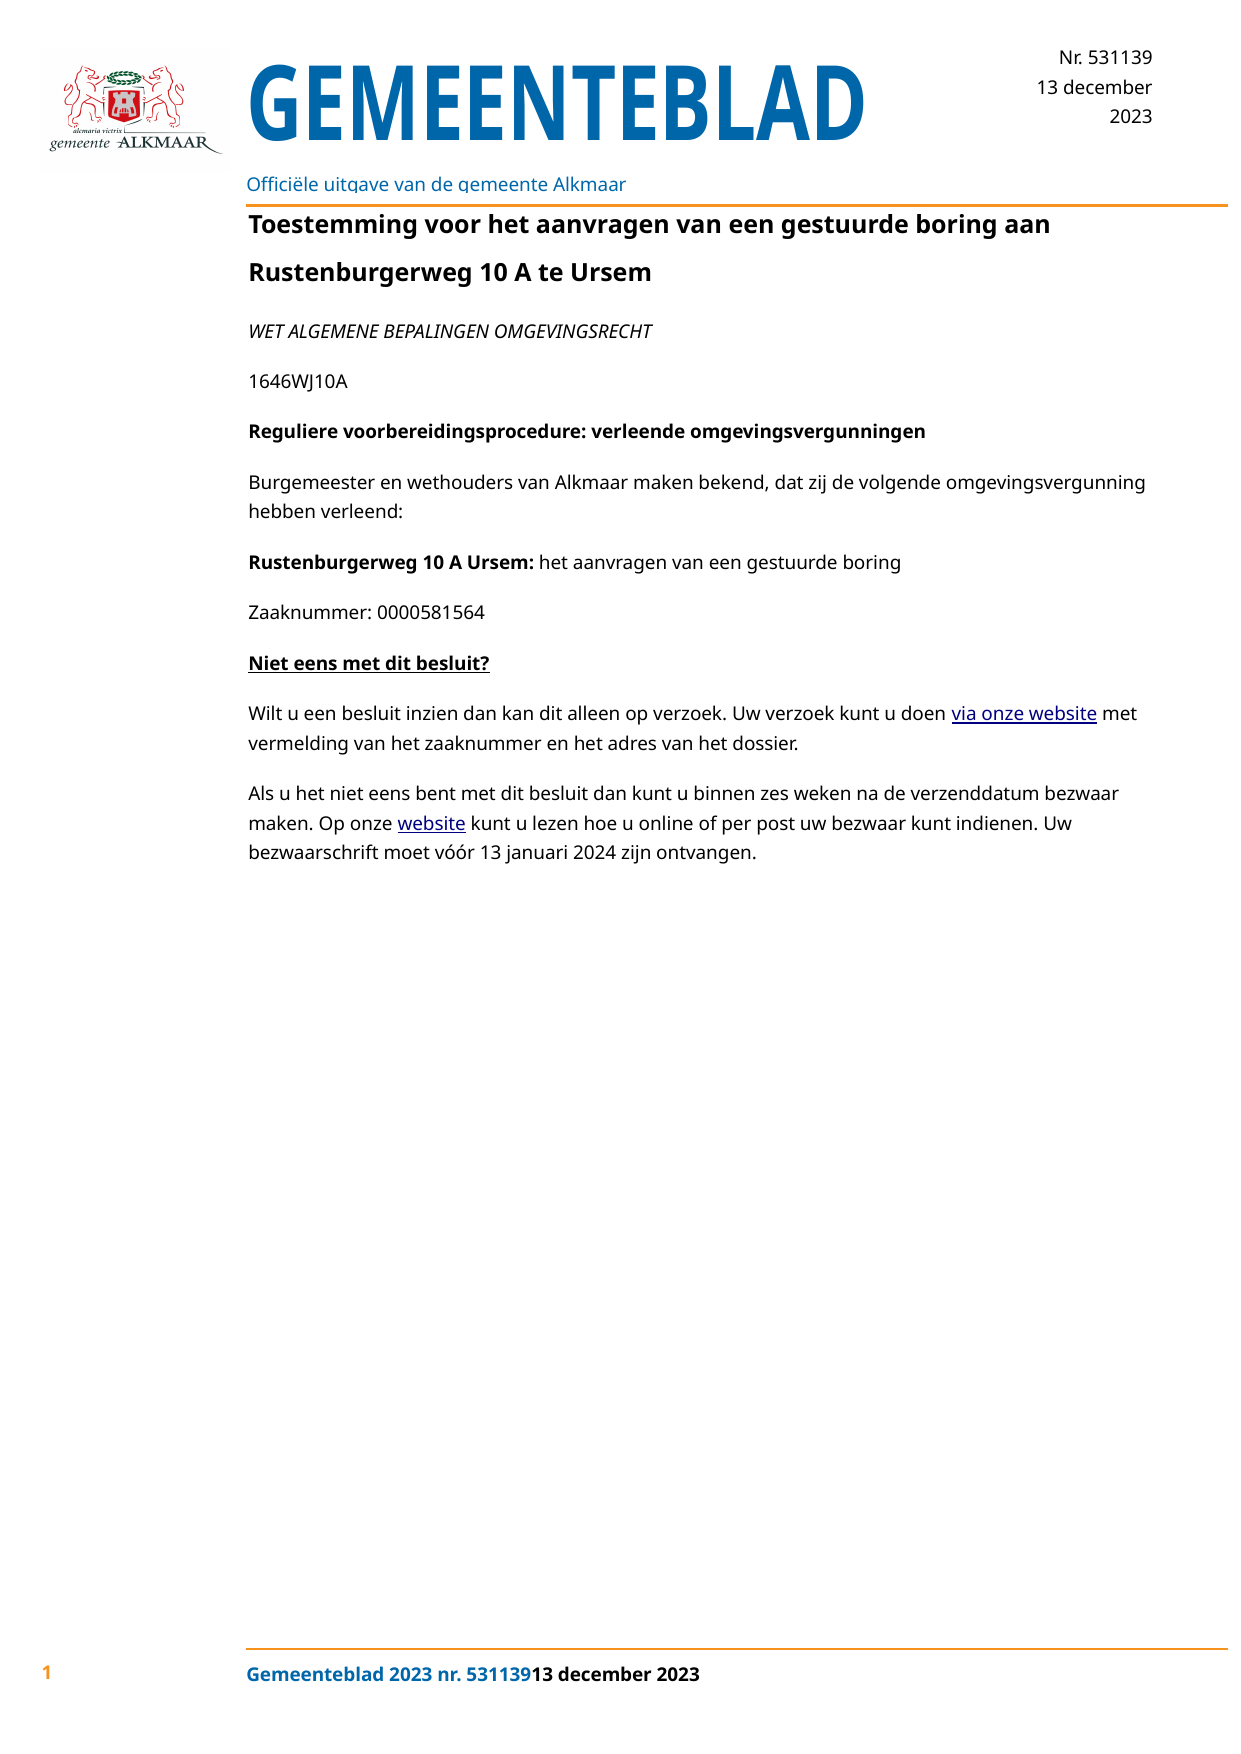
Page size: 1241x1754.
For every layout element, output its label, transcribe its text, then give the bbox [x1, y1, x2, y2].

text Rustenburgerweg 10 A Ursem: het aanvragen van een gestuurde boring [248, 549, 1152, 575]
text Toestemming voor het aanvragen van een gestuurde boring aan Rustenburgerweg 10 A te Ursem [248, 207, 1152, 288]
text Wilt u een besluit inzien dan kan dit alleen op verzoek. Uw verzoek kunt u doen via onze website met vermelding van het zaaknummer en het adres van het dossier. [248, 700, 1152, 756]
text Reguliere voorbereidingsprocedure: verleende omgevingsvergunningen [248, 419, 1152, 444]
text Zaaknummer: 0000581564 [248, 599, 1152, 625]
text Niet eens met dit besluit? [248, 650, 1152, 676]
text 1646WJ10A [248, 368, 1152, 394]
text WET ALGEMENE BEPALINGEN OMGEVINGSRECHT [248, 318, 1152, 344]
text Burgemeester en wethouders van Alkmaar maken bekend, dat zij de volgende omgevingsvergunning hebben verleend: [248, 469, 1152, 524]
text Als u het niet eens bent met dit besluit dan kunt u binnen zes weken na de verzenddatum bezwaar maken. Op onze website kunt u lezen hoe u online of per post uw bezwaar kunt indienen. Uw bezwaarschrift moet vóór 13 januari 2024 zijn ontvangen. [248, 780, 1152, 865]
picture [41, 47, 231, 172]
